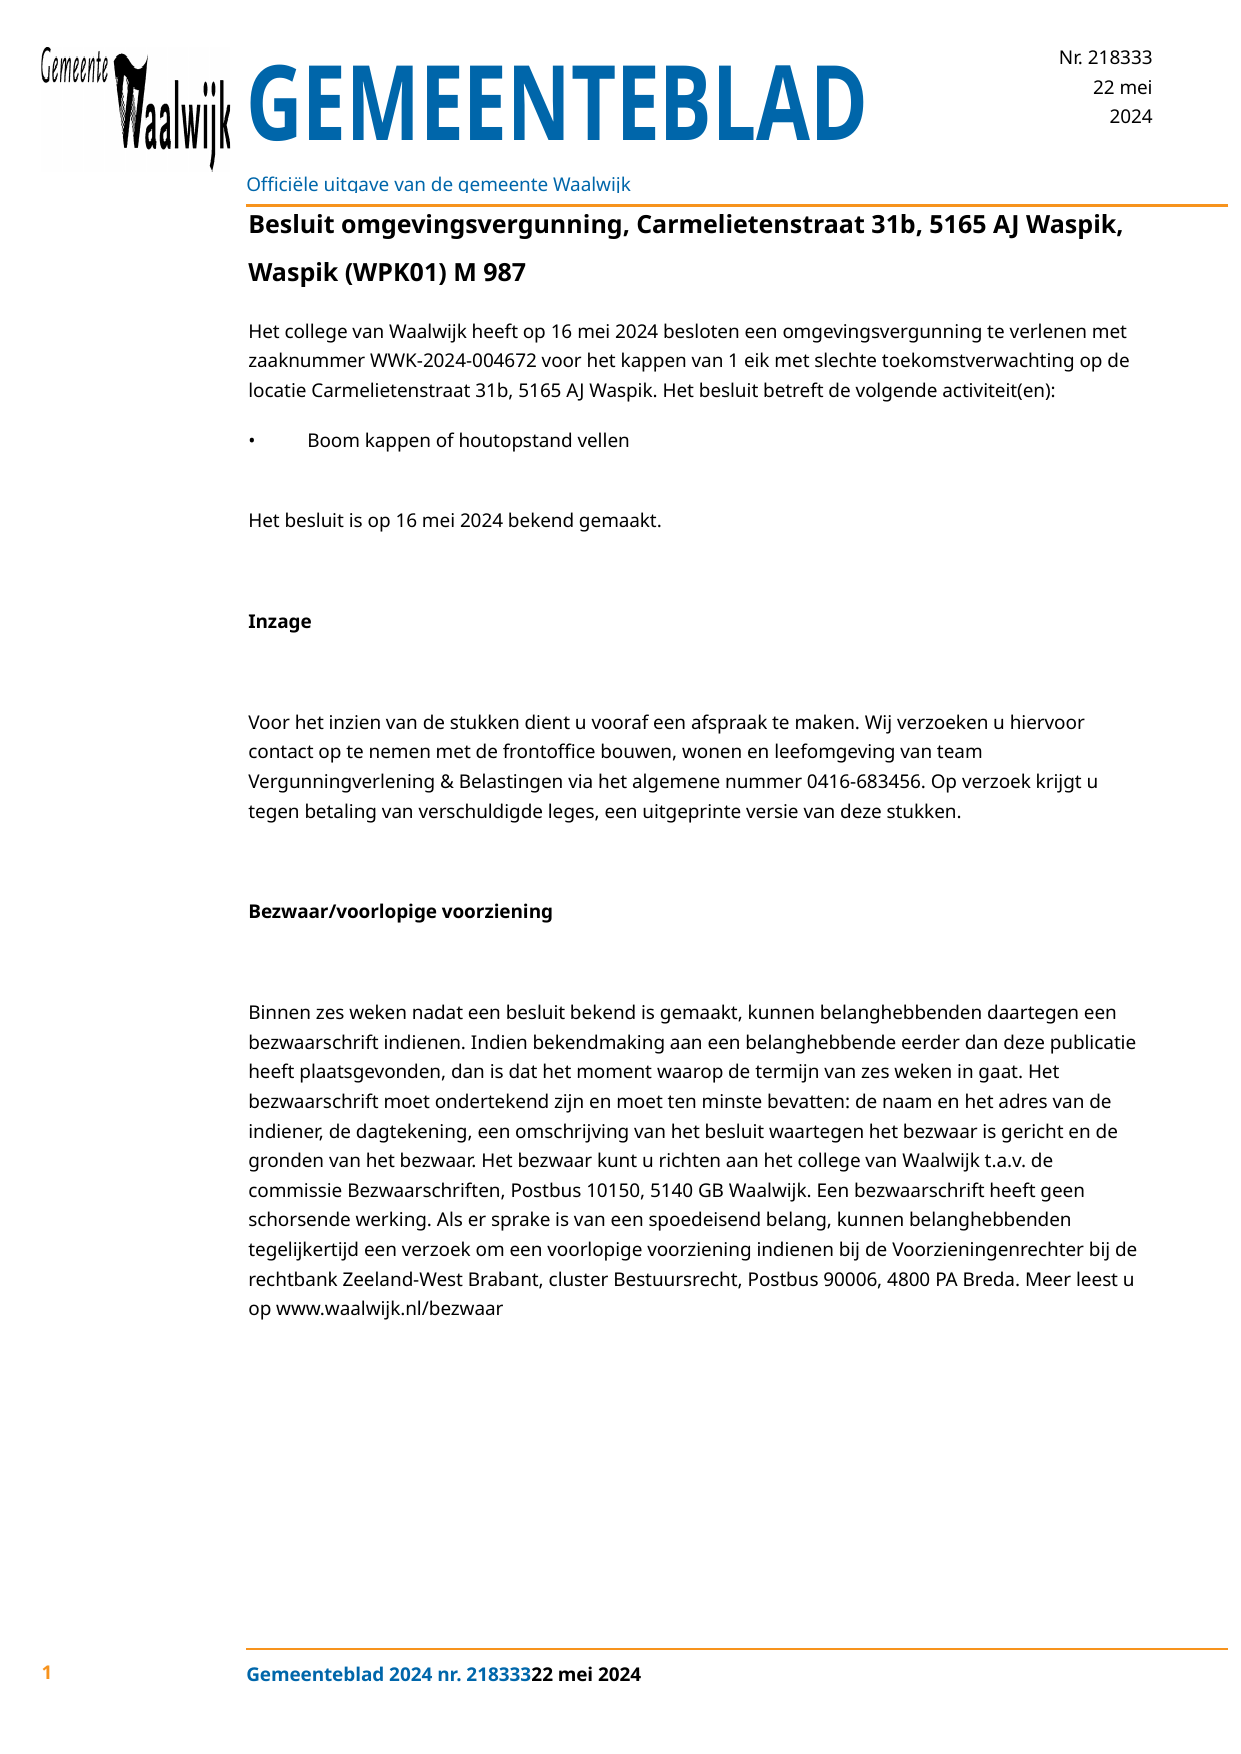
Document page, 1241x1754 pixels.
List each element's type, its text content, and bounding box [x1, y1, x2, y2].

list Boom kappen of houtopstand vellen [248, 427, 1152, 453]
text Het college van Waalwijk heeft op 16 mei 2024 besloten een omgevingsvergunning te verlenen met zaaknummer WWK-2024-004672 voor het kappen van 1 eik met slechte toekomstverwachting op de locatie Carmelietenstraat 31b, 5165 AJ Waspik. Het besluit betreft de volgende activiteit(en): [248, 318, 1152, 403]
picture [41, 47, 231, 172]
text Besluit omgevingsvergunning, Carmelietenstraat 31b, 5165 AJ Waspik, Waspik (WPK01) M 987 [248, 207, 1152, 288]
text Binnen zes weken nadat een besluit bekend is gemaakt, kunnen belanghebbenden daartegen een bezwaarschrift indienen. Indien bekendmaking aan een belanghebbende eerder dan deze publicatie heeft plaatsgevonden, dan is dat het moment waarop de termijn van zes weken in gaat. Het bezwaarschrift moet ondertekend zijn en moet ten minste bevatten: de naam en het adres van de indiener, de dagtekening, een omschrijving van het besluit waartegen het bezwaar is gericht en de gronden van het bezwaar. Het bezwaar kunt u richten aan het college van Waalwijk t.a.v. de commissie Bezwaarschriften, Postbus 10150, 5140 GB Waalwijk. Een bezwaarschrift heeft geen schorsende werking. Als er sprake is van een spoedeisend belang, kunnen belanghebbenden tegelijkertijd een verzoek om een voorlopige voorziening indienen bij de Voorzieningenrechter bij de rechtbank Zeeland-West Brabant, cluster Bestuursrecht, Postbus 90006, 4800 PA Breda. Meer leest u op www.waalwijk.nl/bezwaar [248, 999, 1152, 1321]
text Voor het inzien van de stukken dient u vooraf een afspraak te maken. Wij verzoeken u hiervoor contact op te nemen met de frontoffice bouwen, wonen en leefomgeving van team Vergunningverlening & Belastingen via het algemene nummer 0416-683456. Op verzoek krijgt u tegen betaling van verschuldigde leges, een uitgeprinte versie van deze stukken. [248, 709, 1152, 824]
text Het besluit is op 16 mei 2024 bekend gemaakt. [248, 507, 1152, 533]
text Bezwaar/voorlopige voorziening [248, 899, 1152, 924]
text Inzage [248, 608, 1152, 634]
